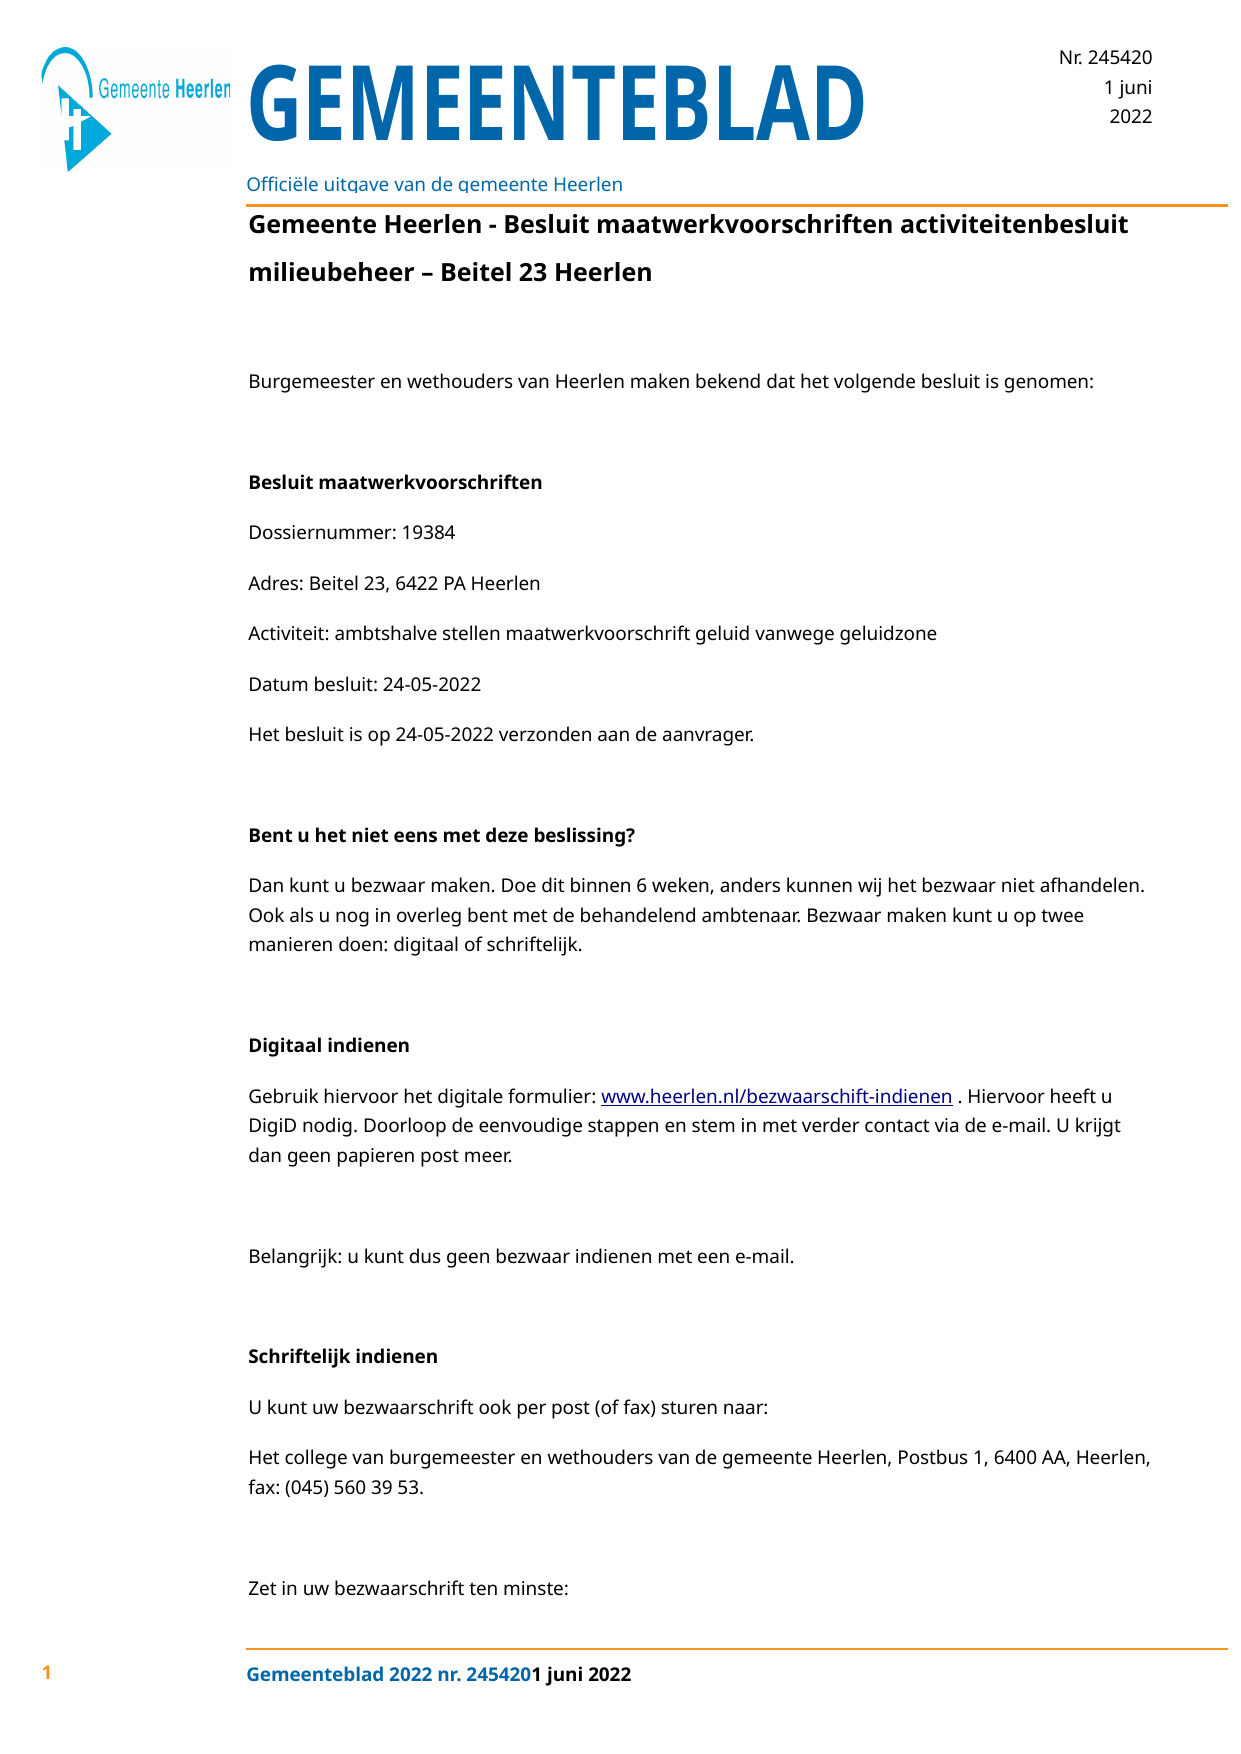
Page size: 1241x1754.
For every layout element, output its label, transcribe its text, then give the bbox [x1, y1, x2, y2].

picture [41, 47, 59, 70]
text Adres: Beitel 23, 6422 PA Heerlen [248, 570, 1152, 596]
picture [41, 47, 231, 172]
text Digitaal indienen [248, 1032, 1152, 1058]
text Dossiernummer: 19384 [248, 519, 1152, 545]
text U kunt uw bezwaarschrift ook per post (of fax) sturen naar: [248, 1394, 1152, 1420]
text Bent u het niet eens met deze beslissing? [248, 822, 1152, 848]
text Burgemeester en wethouders van Heerlen maken bekend dat het volgende besluit is genomen: [248, 368, 1152, 394]
text Zet in uw bezwaarschrift ten minste: [248, 1575, 1152, 1601]
text Schriftelijk indienen [248, 1344, 1152, 1369]
text Datum besluit: 24-05-2022 [248, 671, 1152, 697]
text Dan kunt u bezwaar maken. Doe dit binnen 6 weken, anders kunnen wij het bezwaar niet afhandelen. Ook als u nog in overleg bent met de behandelend ambtenaar. Bezwaar maken kunt u op twee manieren doen: digitaal of schriftelijk. [248, 872, 1152, 957]
text Belangrijk: u kunt dus geen bezwaar indienen met een e-mail. [248, 1243, 1152, 1269]
text Gebruik hiervoor het digitale formulier: www.heerlen.nl/bezwaarschift-indienen . Hiervoor heeft u DigiD nodig. Doorloop de eenvoudige stappen en stem in met verder contact via de e-mail. U krijgt dan geen papieren post meer. [248, 1083, 1152, 1168]
text Besluit maatwerkvoorschriften [248, 469, 1152, 495]
text Gemeente Heerlen - Besluit maatwerkvoorschriften activiteitenbesluit milieubeheer – Beitel 23 Heerlen [248, 207, 1152, 288]
text Het besluit is op 24-05-2022 verzonden aan de aanvrager. [248, 721, 1152, 747]
text Het college van burgemeester en wethouders van de gemeente Heerlen, Postbus 1, 6400 AA, Heerlen, fax: (045) 560 39 53. [248, 1444, 1152, 1500]
text Activiteit: ambtshalve stellen maatwerkvoorschrift geluid vanwege geluidzone [248, 620, 1152, 646]
